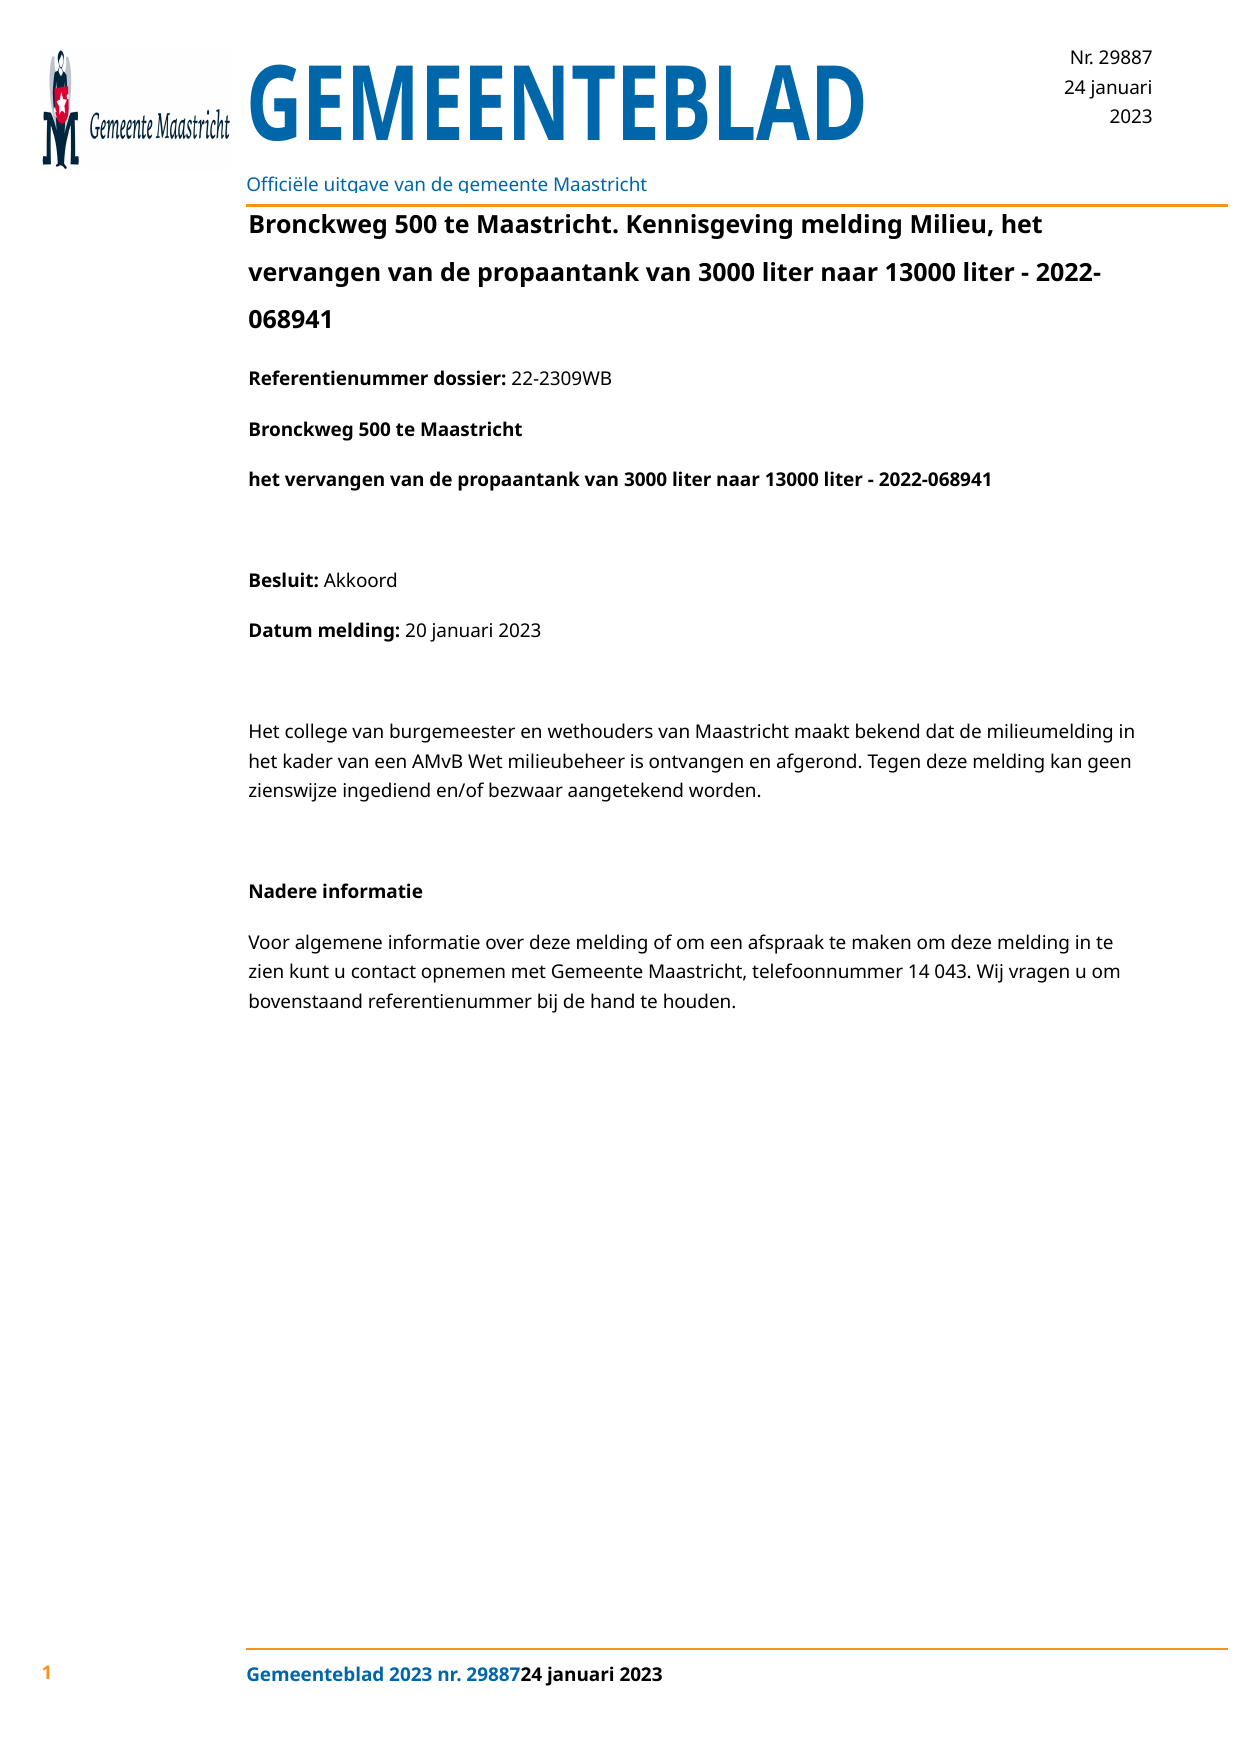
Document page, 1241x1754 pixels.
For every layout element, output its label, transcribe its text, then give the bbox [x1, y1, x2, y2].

text het vervangen van de propaantank van 3000 liter naar 13000 liter - 2022-068941 [248, 466, 1152, 492]
text Referentienummer dossier: 22-2309WB [248, 366, 1152, 391]
text Bronckweg 500 te Maastricht. Kennisgeving melding Milieu, het vervangen van de propaantank van 3000 liter naar 13000 liter - 2022-068941 [248, 207, 1152, 336]
text Het college van burgemeester en wethouders van Maastricht maakt bekend dat de milieumelding in het kader van een AMvB Wet milieubeheer is ontvangen en afgerond. Tegen deze melding kan geen zienswijze ingediend en/of bezwaar aangetekend worden. [248, 718, 1152, 803]
picture [41, 47, 231, 172]
text Bronckweg 500 te Maastricht [248, 416, 1152, 442]
text Voor algemene informatie over deze melding of om een afspraak te maken om deze melding in te zien kunt u contact opnemen met Gemeente Maastricht, telefoonnummer 14 043. Wij vragen u om bovenstaand referentienummer bij de hand te houden. [248, 929, 1152, 1014]
text Besluit: Akkoord [248, 567, 1152, 593]
text Nadere informatie [248, 878, 1152, 904]
text Datum melding: 20 januari 2023 [248, 618, 1152, 643]
